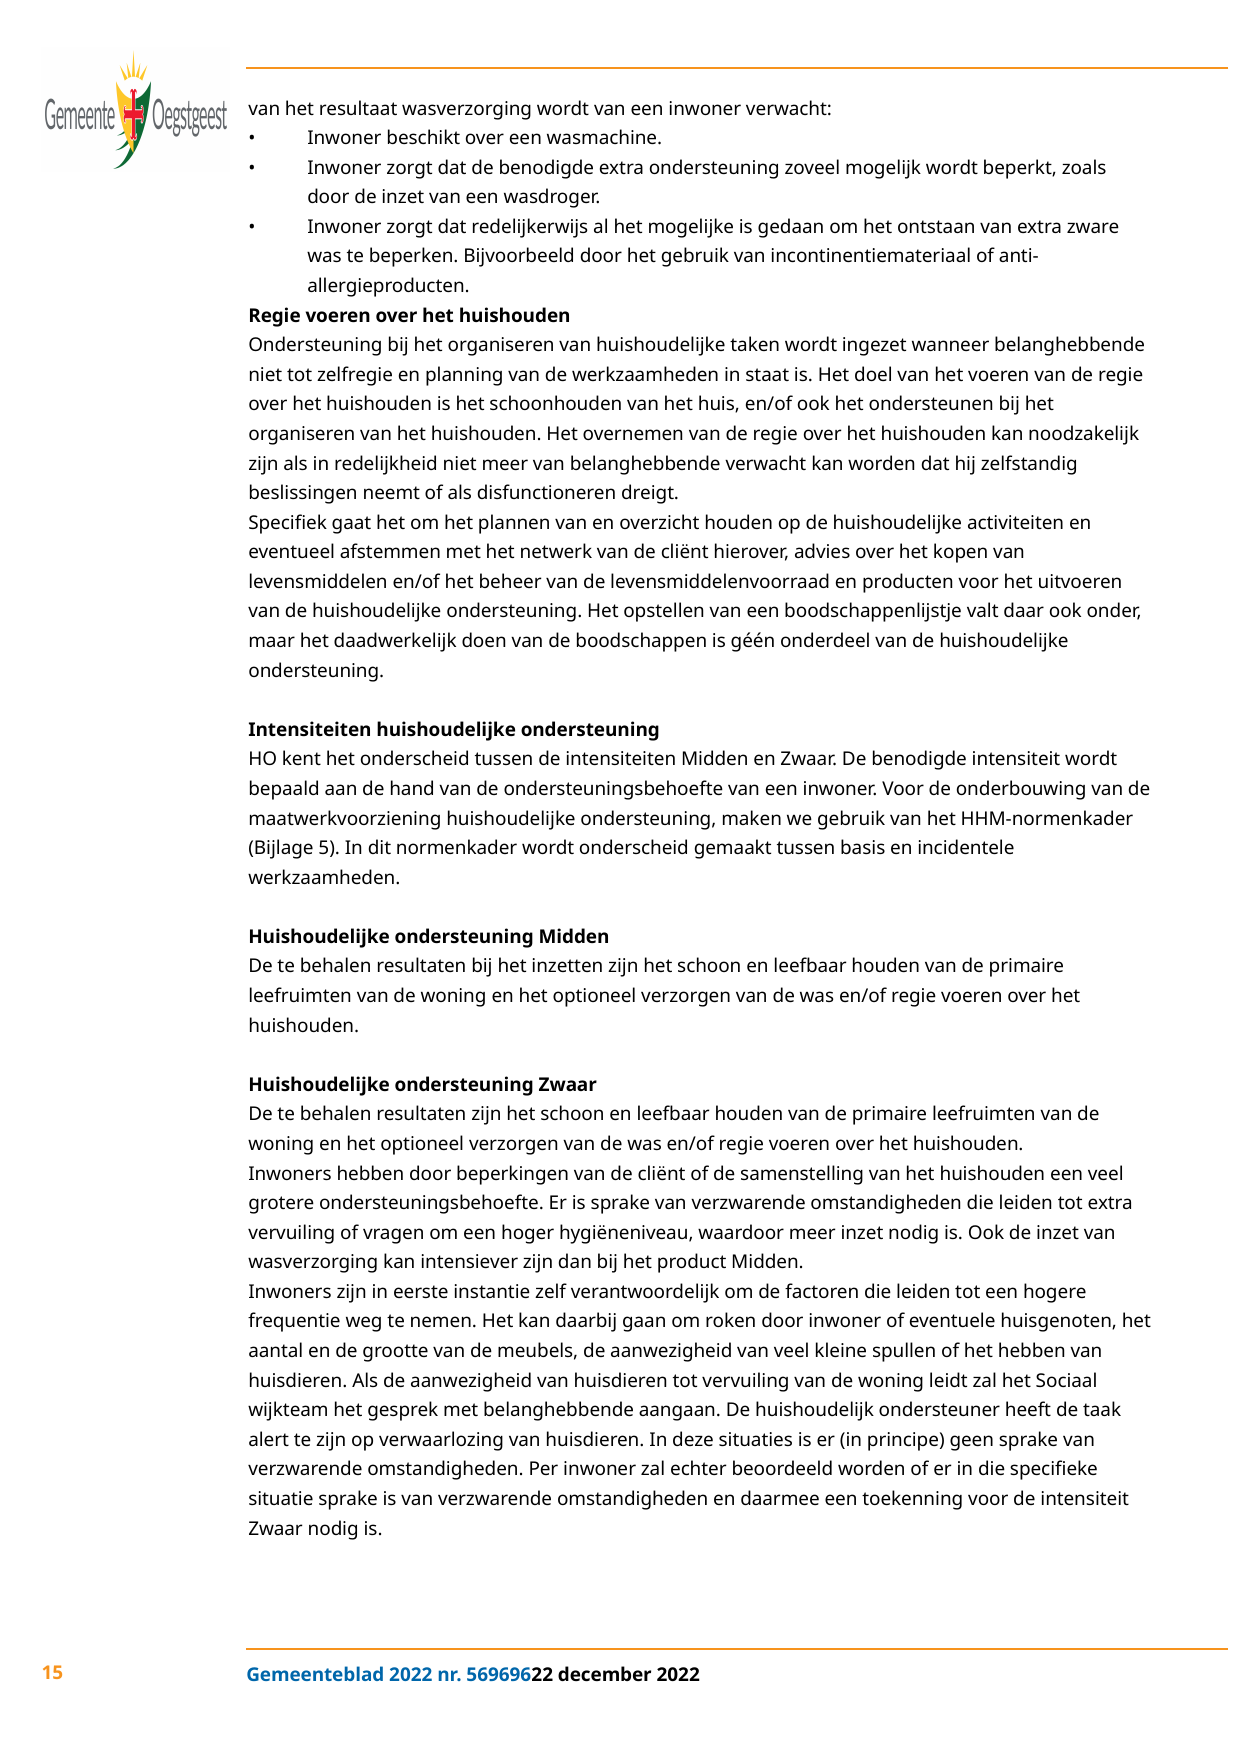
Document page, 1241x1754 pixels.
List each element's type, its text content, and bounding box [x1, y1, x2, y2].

text Ondersteuning bij het organiseren van huishoudelijke taken wordt ingezet wanneer belanghebbende niet tot zelfregie en planning van de werkzaamheden in staat is. Het doel van het voeren van de regie over het huishouden is het schoonhouden van het huis, en/of ook het ondersteunen bij het organiseren van het huishouden. Het overnemen van de regie over het huishouden kan noodzakelijk zijn als in redelijkheid niet meer van belanghebbende verwacht kan worden dat hij zelfstandig beslissingen neemt of als disfunctioneren dreigt. [248, 331, 1152, 505]
list Inwoner zorgt dat redelijkerwijs al het mogelijke is gedaan om het ontstaan van extra zware was te beperken. Bijvoorbeeld door het gebruik van incontinentiemateriaal of anti-allergieproducten. [248, 213, 1152, 298]
text Huishoudelijke ondersteuning Zwaar [248, 1071, 1152, 1097]
text De te behalen resultaten bij het inzetten zijn het schoon en leefbaar houden van de primaire leefruimten van de woning en het optioneel verzorgen van de was en/of regie voeren over het huishouden. [248, 953, 1152, 1038]
picture [41, 47, 231, 172]
text Inwoners zijn in eerste instantie zelf verantwoordelijk om de factoren die leiden tot een hogere frequentie weg te nemen. Het kan daarbij gaan om roken door inwoner of eventuele huisgenoten, het aantal en de grootte van de meubels, de aanwezigheid van veel kleine spullen of het hebben van huisdieren. Als de aanwezigheid van huisdieren tot vervuiling van de woning leidt zal het Sociaal wijkteam het gesprek met belanghebbende aangaan. De huishoudelijk ondersteuner heeft de taak alert te zijn op verwaarlozing van huisdieren. In deze situaties is er (in principe) geen sprake van verzwarende omstandigheden. Per inwoner zal echter beoordeeld worden of er in die specifieke situatie sprake is van verzwarende omstandigheden en daarmee een toekenning voor de intensiteit Zwaar nodig is. [248, 1278, 1152, 1541]
text HO kent het onderscheid tussen de intensiteiten Midden en Zwaar. De benodigde intensiteit wordt bepaald aan de hand van de ondersteuningsbehoefte van een inwoner. Voor de onderbouwing van de maatwerkvoorziening huishoudelijke ondersteuning, maken we gebruik van het HHM-normenkader (Bijlage 5). In dit normenkader wordt onderscheid gemaakt tussen basis en incidentele werkzaamheden. [248, 746, 1152, 890]
text Inwoners hebben door beperkingen van de cliënt of de samenstelling van het huishouden een veel grotere ondersteuningsbehoefte. Er is sprake van verzwarende omstandigheden die leiden tot extra vervuiling of vragen om een hoger hygiëneniveau, waardoor meer inzet nodig is. Ook de inzet van wasverzorging kan intensiever zijn dan bij het product Midden. [248, 1160, 1152, 1274]
text Regie voeren over het huishouden [248, 302, 1152, 328]
list Inwoner beschikt over een wasmachine. [248, 124, 1152, 150]
text Specifiek gaat het om het plannen van en overzicht houden op de huishoudelijke activiteiten en eventueel afstemmen met het netwerk van de cliënt hierover, advies over het kopen van levensmiddelen en/of het beheer van de levensmiddelenvoorraad en producten voor het uitvoeren van de huishoudelijke ondersteuning. Het opstellen van een boodschappenlijstje valt daar ook onder, maar het daadwerkelijk doen van de boodschappen is géén onderdeel van de huishoudelijke ondersteuning. [248, 509, 1152, 683]
text van het resultaat wasverzorging wordt van een inwoner verwacht: [248, 95, 1152, 121]
text Huishoudelijke ondersteuning Midden [248, 923, 1152, 949]
text Intensiteiten huishoudelijke ondersteuning [248, 716, 1152, 742]
text De te behalen resultaten zijn het schoon en leefbaar houden van de primaire leefruimten van de woning en het optioneel verzorgen van de was en/of regie voeren over het huishouden. [248, 1101, 1152, 1156]
list Inwoner zorgt dat de benodigde extra ondersteuning zoveel mogelijk wordt beperkt, zoals door de inzet van een wasdroger. [248, 154, 1152, 209]
